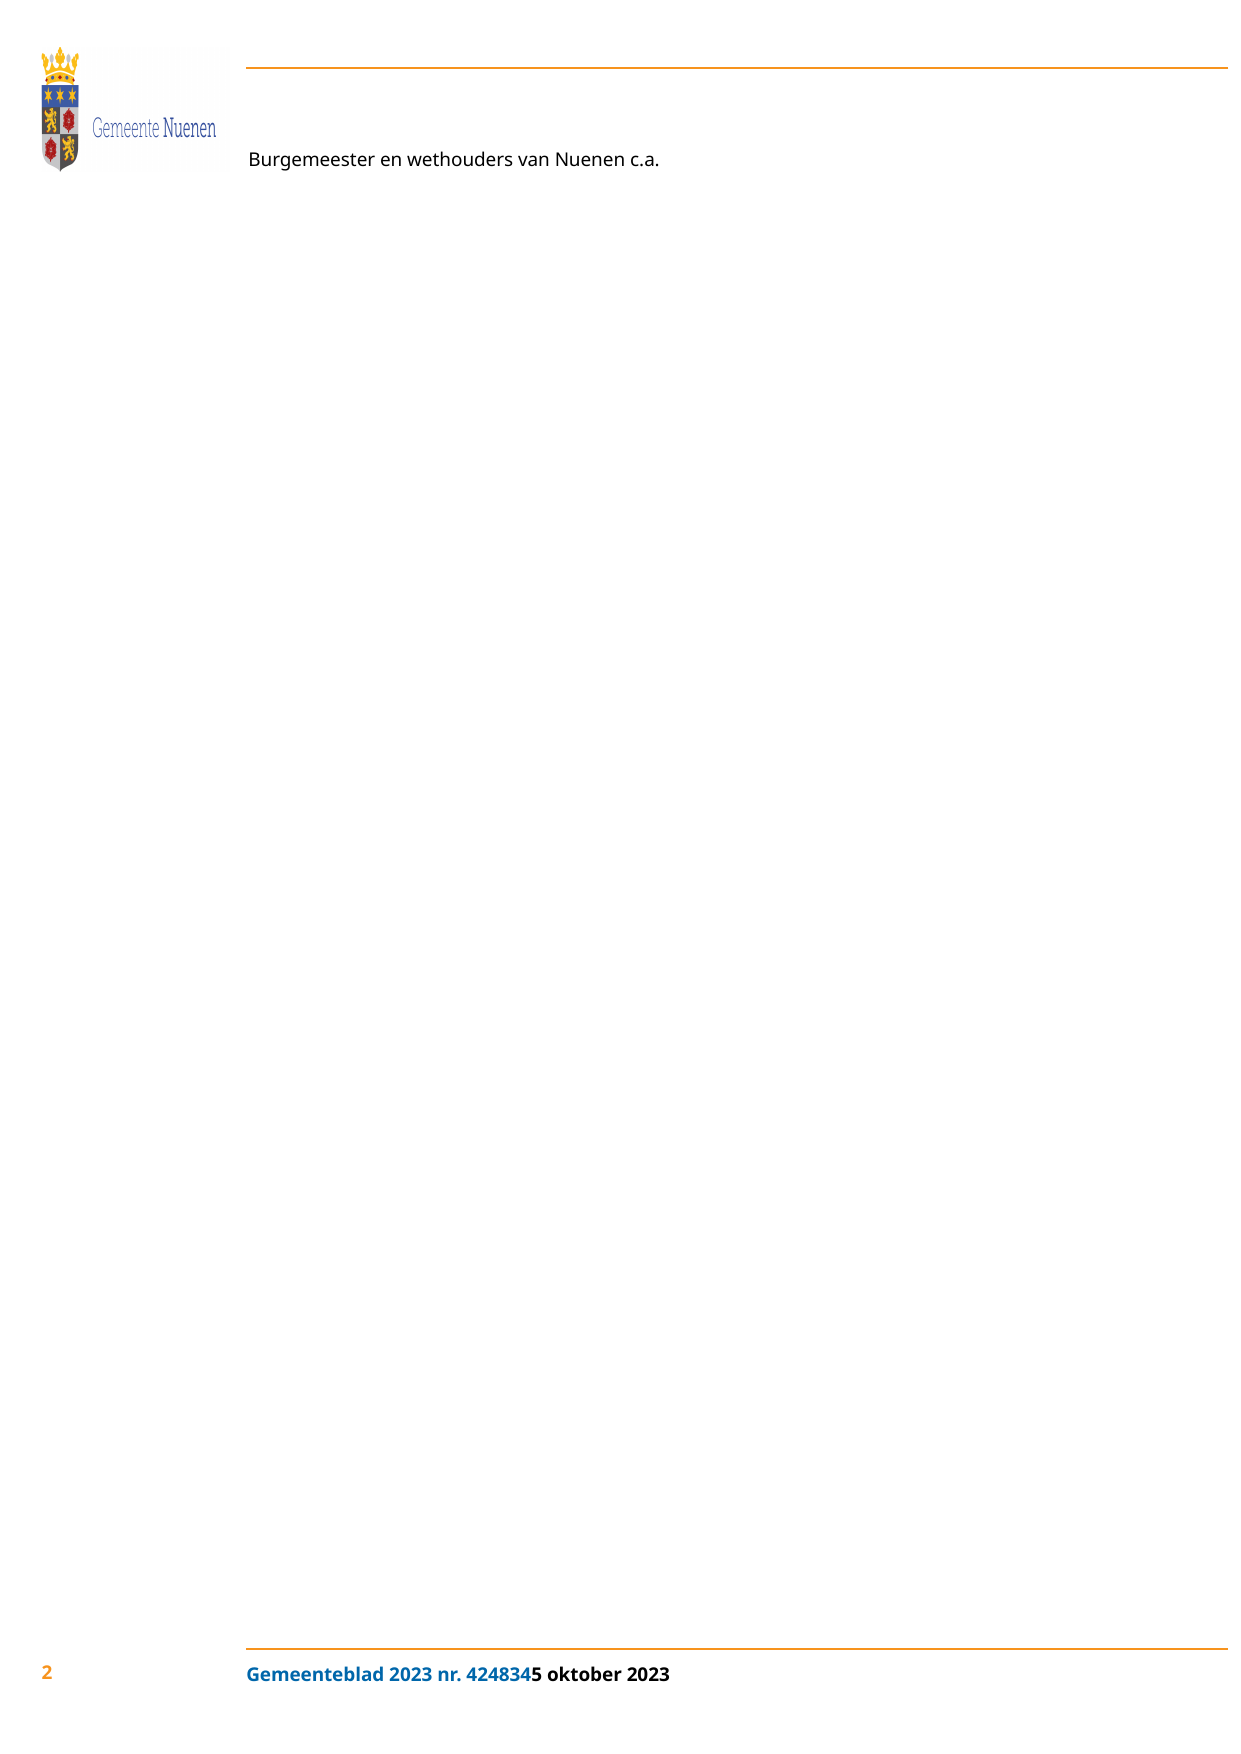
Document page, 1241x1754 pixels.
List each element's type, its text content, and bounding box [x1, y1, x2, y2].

picture [41, 47, 231, 172]
text Burgemeester en wethouders van Nuenen c.a. [248, 146, 1152, 172]
